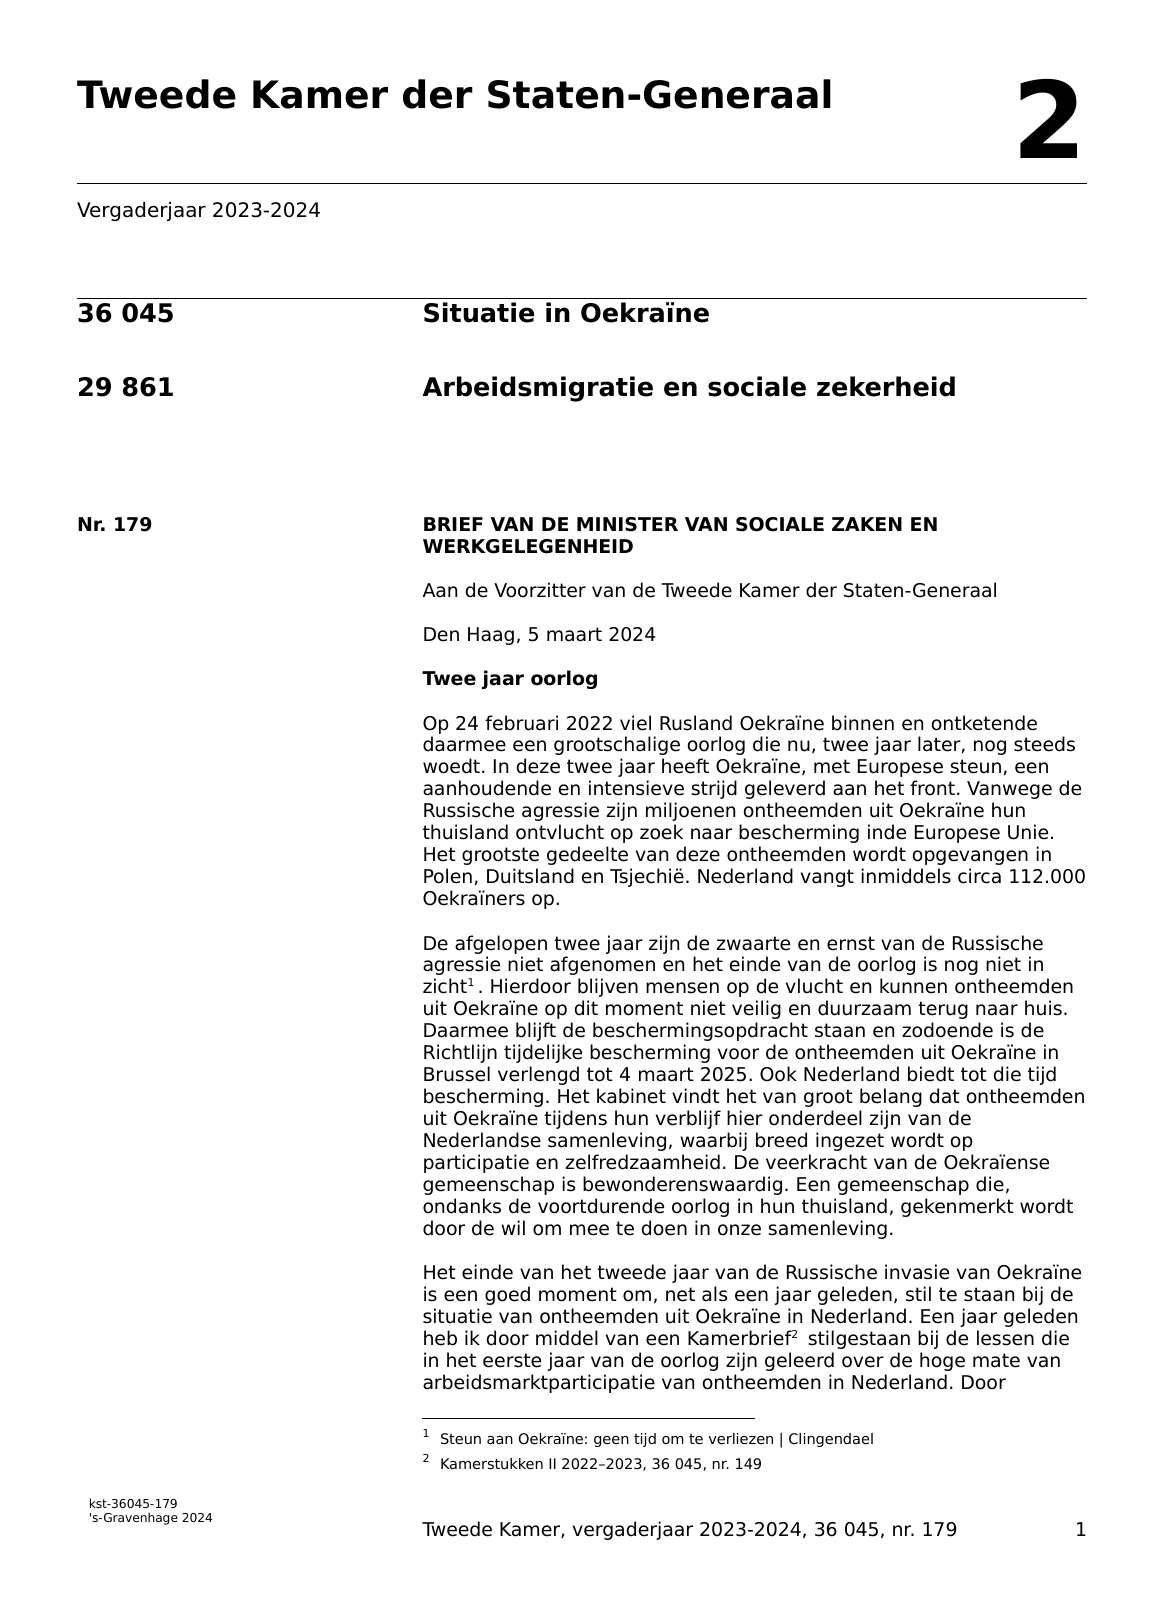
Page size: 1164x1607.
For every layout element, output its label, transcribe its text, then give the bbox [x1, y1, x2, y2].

text 's-Gravenhage 2024 [88, 1511, 323, 1525]
text kst-36045-179 [88, 1497, 323, 1511]
subtitle Nr. 179 BRIEF VAN DE MINISTER VAN SOCIALE ZAKEN EN WERKGELEGENHEID [77, 514, 1087, 558]
text Aan de Voorzitter van de Tweede Kamer der Staten-Generaal [422, 580, 1087, 602]
table_cell Vergaderjaar 2023-2024 [77, 184, 1087, 298]
subtitle 36 045 Situatie in Oekraïne [77, 299, 1087, 329]
text Op 24 februari 2022 viel Rusland Oekraïne binnen en ontketende daarmee een grootschalige oorlog die nu, twee jaar later, nog steeds woedt. In deze twee jaar heeft Oekraïne, met Europese steun, een aanhoudende en intensieve strijd geleverd aan het front. Vanwege de Russische agressie zijn miljoenen ontheemden uit Oekraïne hun thuisland ontvlucht op zoek naar bescherming inde Europese Unie. Het grootste gedeelte van deze ontheemden wordt opgevangen in Polen, Duitsland en Tsjechië. Nederland vangt inmiddels circa 112.000 Oekraïners op. [422, 712, 1087, 910]
text Het einde van het tweede jaar van de Russische invasie van Oekraïne is een goed moment om, net als een jaar geleden, stil te staan bij de situatie van ontheemden uit Oekraïne in Nederland. Een jaar geleden heb ik door middel van een Kamerbrief stilgestaan bij de lessen die in het eerste jaar van de oorlog zijn geleerd over de hoge mate van arbeidsmarktparticipatie van ontheemden in Nederland. Door [422, 1262, 1087, 1394]
table_header Tweede Kamer der Staten-Generaal [77, 59, 886, 183]
text De afgelopen twee jaar zijn de zwaarte en ernst van de Russische agressie niet afgenomen en het einde van de oorlog is nog niet in zicht. Hierdoor blijven mensen op de vlucht en kunnen ontheemden uit Oekraïne op dit moment niet veilig en duurzaam terug naar huis. Daarmee blijft de beschermingsopdracht staan en zodoende is de Richtlijn tijdelijke bescherming voor de ontheemden uit Oekraïne in Brussel verlengd tot 4 maart 2025. Ook Nederland biedt tot die tijd bescherming. Het kabinet vindt het van groot belang dat ontheemden uit Oekraïne tijdens hun verblijf hier onderdeel zijn van de Nederlandse samenleving, waarbij breed ingezet wordt op participatie en zelfredzaamheid. De veerkracht van de Oekraïense gemeenschap is bewonderenswaardig. Een gemeenschap die, ondanks de voortdurende oorlog in hun thuisland, gekenmerkt wordt door de wil om mee te doen in onze samenleving. [422, 932, 1087, 1240]
subtitle Twee jaar oorlog [422, 668, 1087, 690]
table_header 2 [886, 59, 1087, 183]
text Kamerstukken II 2022–2023, 36 045, nr. 149 [422, 1452, 1087, 1474]
text Den Haag, 5 maart 2024 [422, 624, 1087, 646]
subtitle 29 861 Arbeidsmigratie en sociale zekerheid [77, 373, 1087, 403]
text Steun aan Oekraïne: geen tijd om te verliezen | Clingendael [422, 1427, 1087, 1449]
